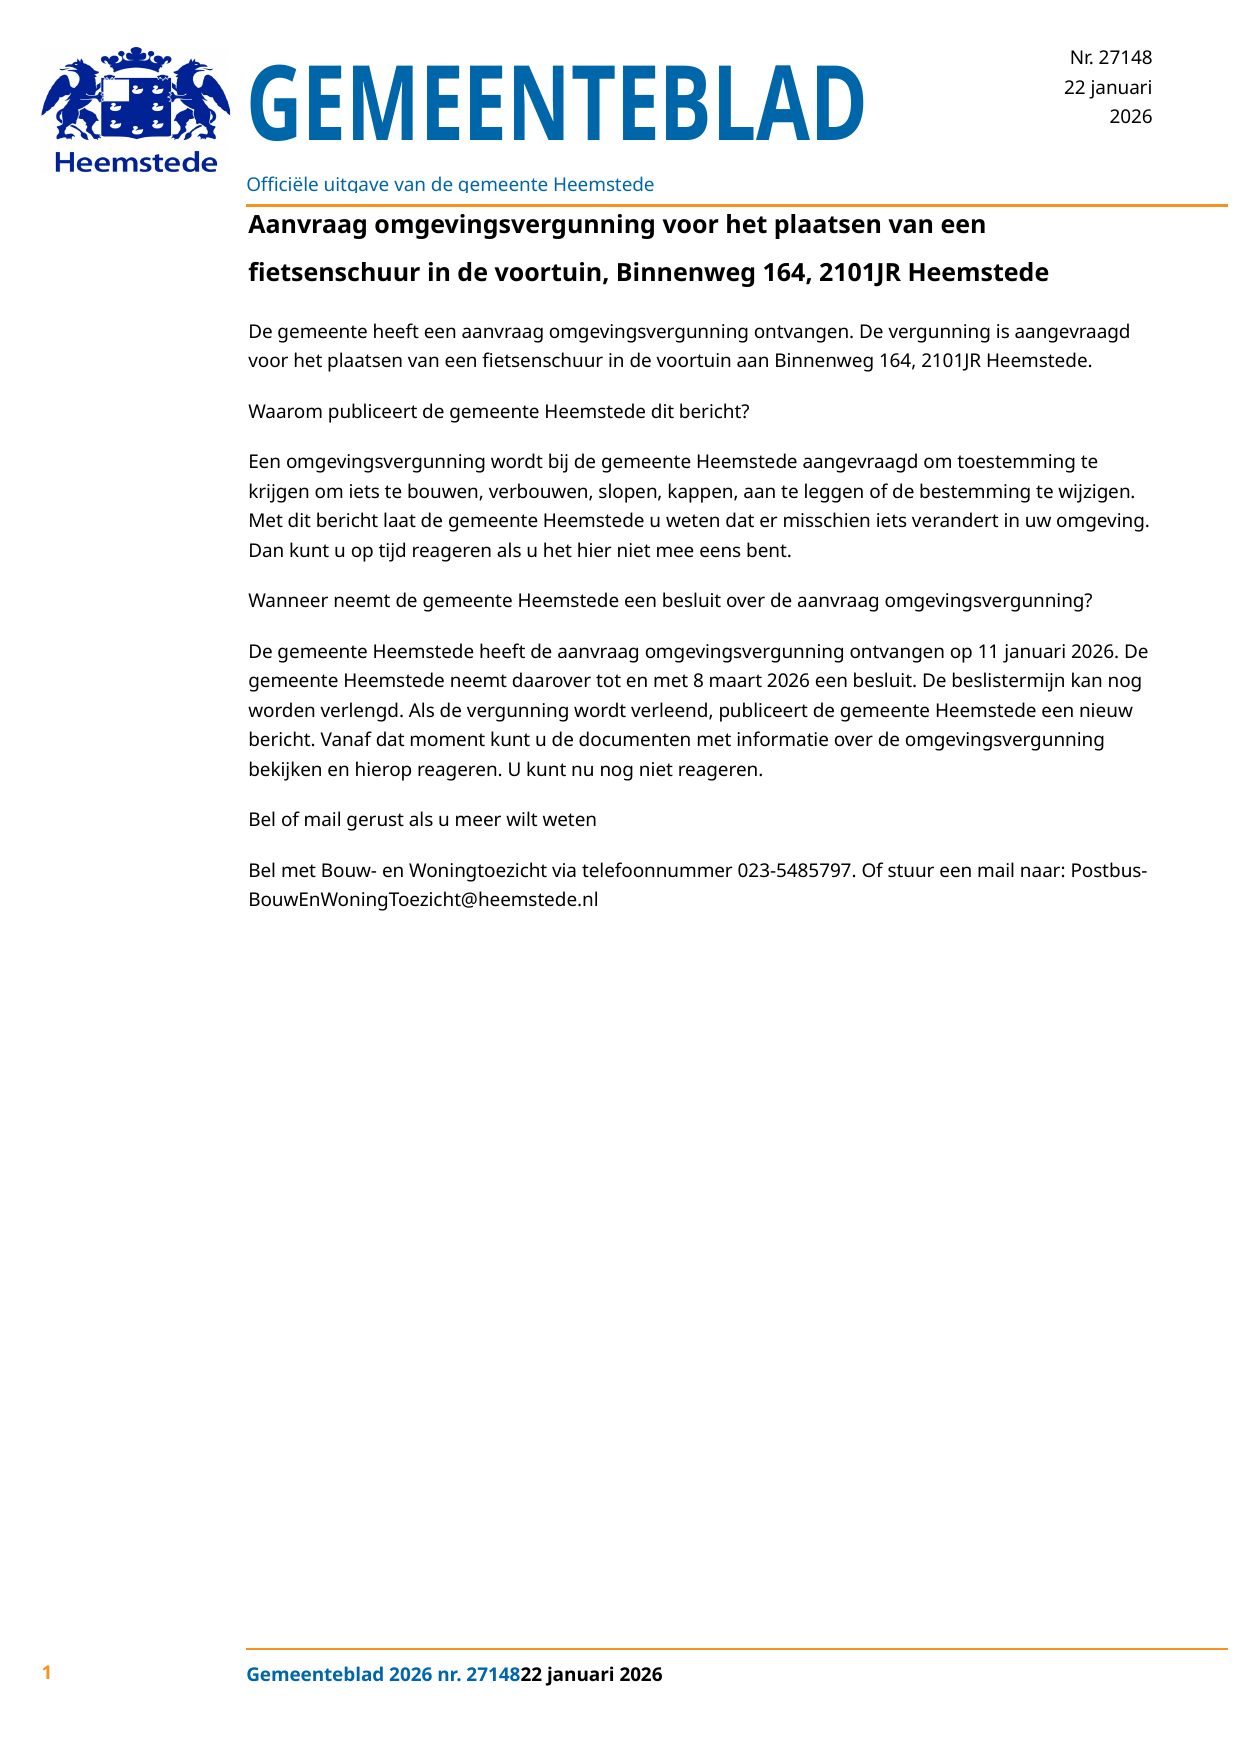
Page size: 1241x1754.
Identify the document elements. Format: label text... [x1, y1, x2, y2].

text Wanneer neemt de gemeente Heemstede een besluit over de aanvraag omgevingsvergunning? [248, 587, 1152, 613]
text Bel of mail gerust als u meer wilt weten [248, 807, 1152, 832]
text Aanvraag omgevingsvergunning voor het plaatsen van een fietsenschuur in de voortuin, Binnenweg 164, 2101JR Heemstede [248, 207, 1152, 288]
text De gemeente heeft een aanvraag omgevingsvergunning ontvangen. De vergunning is aangevraagd voor het plaatsen van een fietsenschuur in de voortuin aan Binnenweg 164, 2101JR Heemstede. [248, 318, 1152, 373]
text De gemeente Heemstede heeft de aanvraag omgevingsvergunning ontvangen op 11 januari 2026. De gemeente Heemstede neemt daarover tot en met 8 maart 2026 een besluit. De beslistermijn kan nog worden verlengd. Als de vergunning wordt verleend, publiceert de gemeente Heemstede een nieuw bericht. Vanaf dat moment kunt u de documenten met informatie over de omgevingsvergunning bekijken en hierop reageren. U kunt nu nog niet reageren. [248, 638, 1152, 782]
text Waarom publiceert de gemeente Heemstede dit bericht? [248, 398, 1152, 424]
text Een omgevingsvergunning wordt bij de gemeente Heemstede aangevraagd om toestemming te krijgen om iets te bouwen, verbouwen, slopen, kappen, aan te leggen of de bestemming te wijzigen. Met dit bericht laat de gemeente Heemstede u weten dat er misschien iets verandert in uw omgeving. Dan kunt u op tijd reageren als u het hier niet mee eens bent. [248, 448, 1152, 563]
picture [41, 47, 231, 172]
text Bel met Bouw- en Woningtoezicht via telefoonnummer 023-5485797. Of stuur een mail naar: Postbus-BouwEnWoningToezicht@heemstede.nl [248, 857, 1152, 912]
